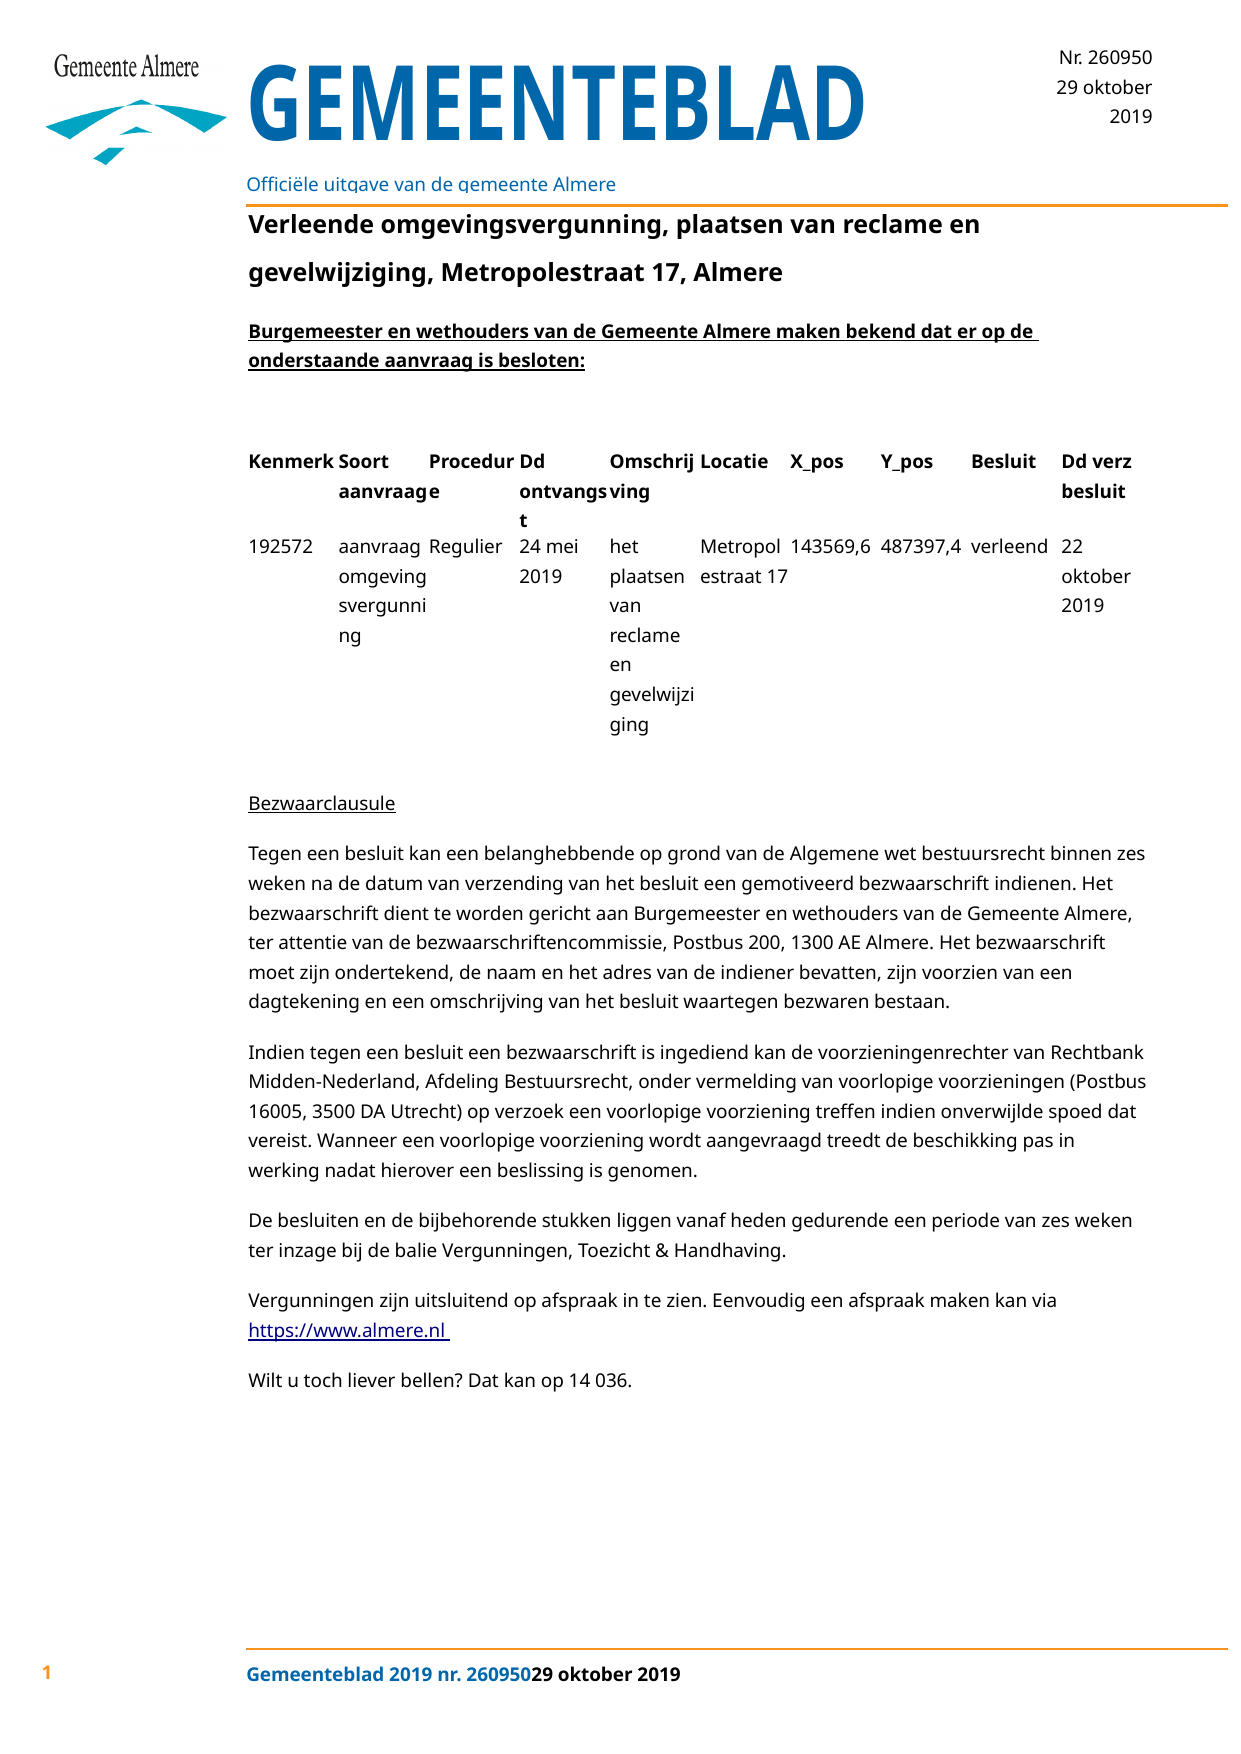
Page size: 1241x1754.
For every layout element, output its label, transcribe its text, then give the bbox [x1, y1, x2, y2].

table_cell Metropolestraat 17 [700, 533, 790, 737]
text Tegen een besluit kan een belanghebbende op grond van de Algemene wet bestuursrecht binnen zes weken na de datum van verzending van het besluit een gemotiveerd bezwaarschrift indienen. Het bezwaarschrift dient te worden gericht aan Burgemeester en wethouders van de Gemeente Almere, ter attentie van de bezwaarschriftencommissie, Postbus 200, 1300 AE Almere. Het bezwaarschrift moet zijn ondertekend, de naam en het adres van de indiener bevatten, zijn voorzien van een dagtekening en een omschrijving van het besluit waartegen bezwaren bestaan. [248, 841, 1152, 1014]
table_header Omschrijving [609, 449, 700, 533]
table_header Locatie [700, 449, 790, 533]
table_header Procedure [429, 449, 519, 533]
table_cell aanvraag omgevingsvergunning [338, 533, 429, 737]
picture [41, 47, 231, 172]
table_header Kenmerk [248, 449, 338, 533]
table_header Besluit [971, 449, 1061, 533]
table_cell 22 oktober 2019 [1061, 533, 1152, 737]
table_cell verleend [971, 533, 1061, 737]
text De besluiten en de bijbehorende stukken liggen vanaf heden gedurende een periode van zes weken ter inzage bij de balie Vergunningen, Toezicht & Handhaving. [248, 1208, 1152, 1263]
text Burgemeester en wethouders van de Gemeente Almere maken bekend dat er op de onderstaande aanvraag is besloten: [248, 318, 1152, 373]
text Verleende omgevingsvergunning, plaatsen van reclame en gevelwijziging, Metropolestraat 17, Almere [248, 207, 1152, 288]
table_cell 192572 [248, 533, 338, 737]
text Indien tegen een besluit een bezwaarschrift is ingediend kan de voorzieningenrechter van Rechtbank Midden-Nederland, Afdeling Bestuursrecht, onder vermelding van voorlopige voorzieningen (Postbus 16005, 3500 DA Utrecht) op verzoek een voorlopige voorziening treffen indien onverwijlde spoed dat vereist. Wanneer een voorlopige voorziening wordt aangevraagd treedt de beschikking pas in werking nadat hierover een beslissing is genomen. [248, 1039, 1152, 1183]
table_header Y_pos [881, 449, 971, 533]
table_cell Regulier [429, 533, 519, 737]
table_cell 487397,4 [881, 533, 971, 737]
text Vergunningen zijn uitsluitend op afspraak in te zien. Eenvoudig een afspraak maken kan via https://www.almere.nl [248, 1288, 1152, 1343]
table_header X_pos [790, 449, 881, 533]
table_header Soort aanvraag [338, 449, 429, 533]
table_header Dd verz besluit [1061, 449, 1152, 533]
text Wilt u toch liever bellen? Dat kan op 14 036. [248, 1368, 1152, 1393]
table_header Dd ontvangst [519, 449, 609, 533]
table_cell het plaatsen van reclame en gevelwijziging [609, 533, 700, 737]
text Bezwaarclausule [248, 790, 1152, 816]
table_cell 24 mei 2019 [519, 533, 609, 737]
table_cell 143569,6 [790, 533, 881, 737]
